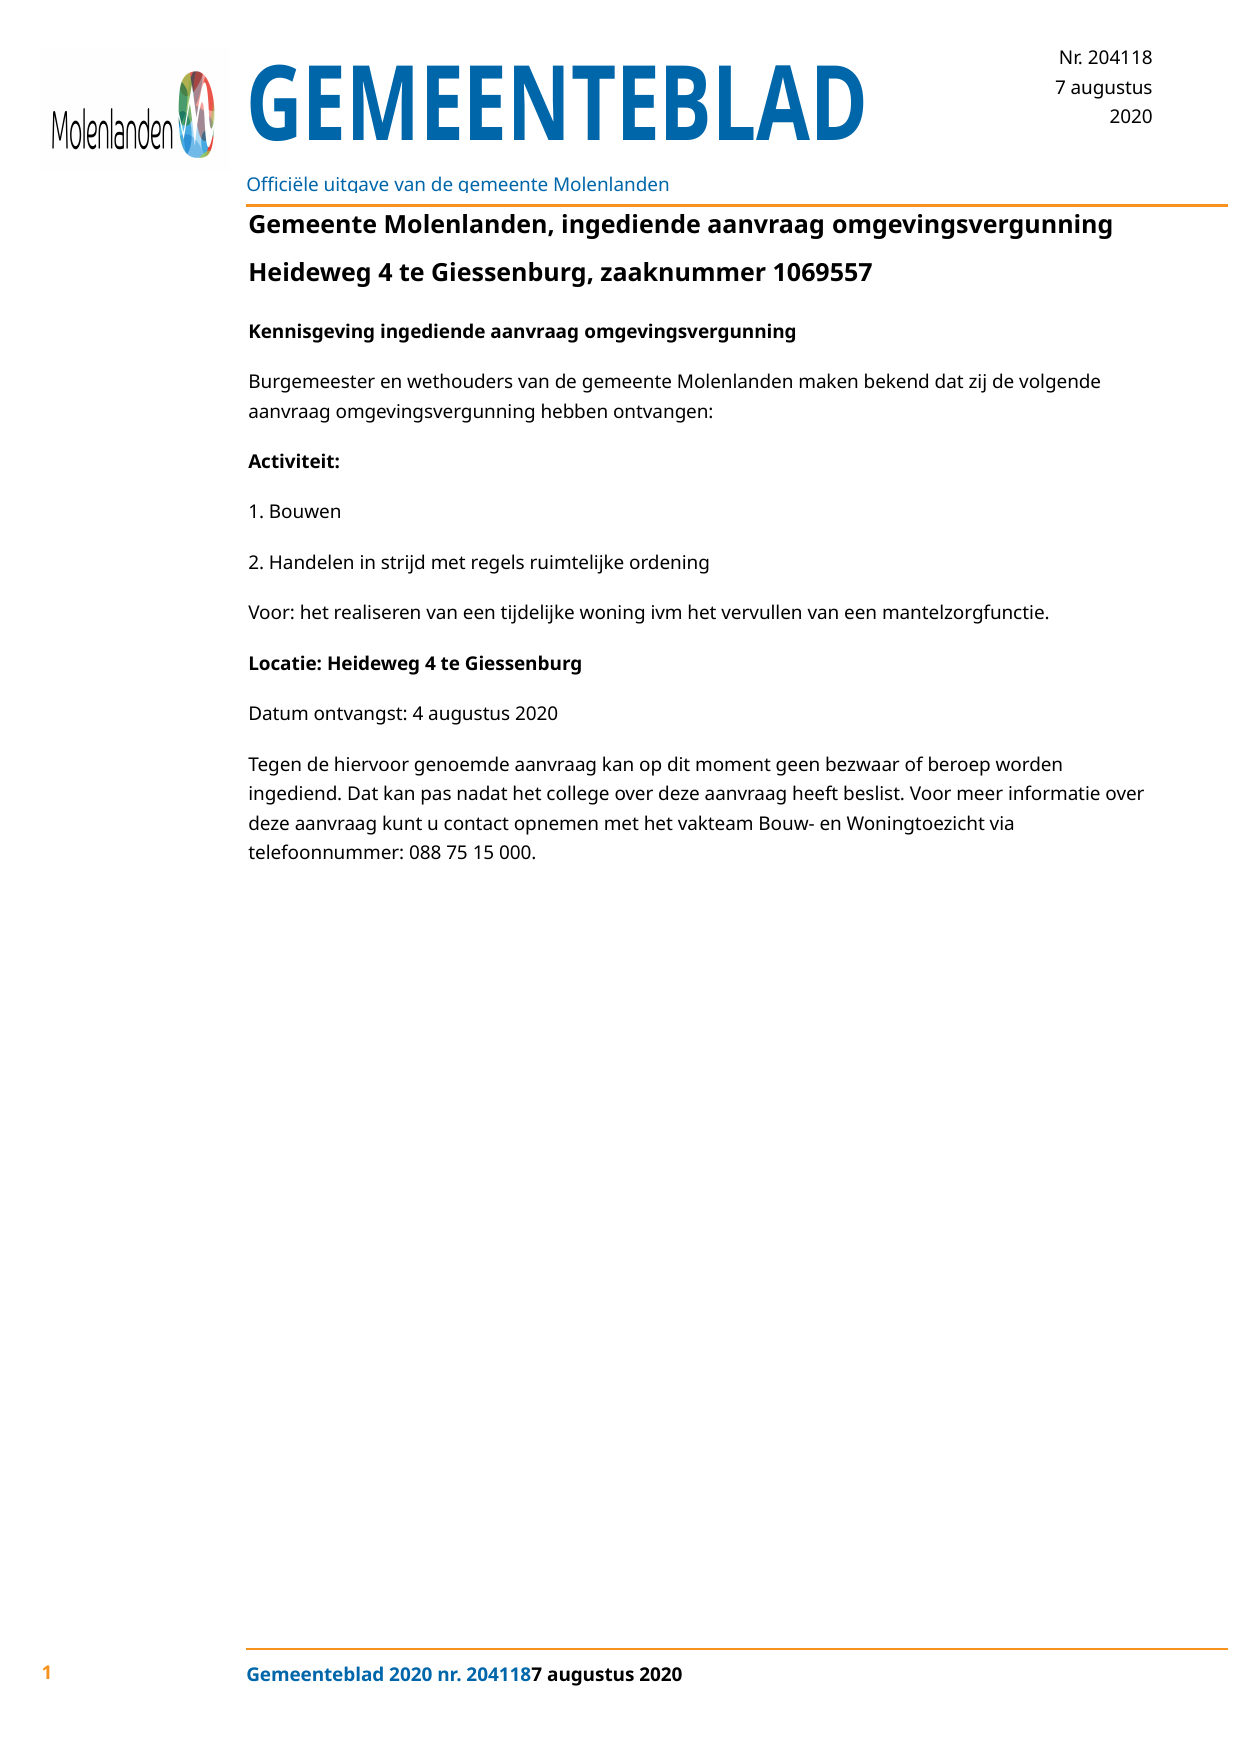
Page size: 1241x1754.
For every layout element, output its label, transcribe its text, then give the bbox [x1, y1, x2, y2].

text Tegen de hiervoor genoemde aanvraag kan op dit moment geen bezwaar of beroep worden ingediend. Dat kan pas nadat het college over deze aanvraag heeft beslist. Voor meer informatie over deze aanvraag kunt u contact opnemen met het vakteam Bouw- en Woningtoezicht via telefoonnummer: 088 75 15 000. [248, 751, 1152, 865]
text 1. Bouwen [248, 499, 1152, 524]
text Activiteit: [248, 448, 1152, 474]
text Kennisgeving ingediende aanvraag omgevingsvergunning [248, 318, 1152, 344]
text Datum ontvangst: 4 augustus 2020 [248, 700, 1152, 726]
text Voor: het realiseren van een tijdelijke woning ivm het vervullen van een mantelzorgfunctie. [248, 599, 1152, 625]
text Burgemeester en wethouders van de gemeente Molenlanden maken bekend dat zij de volgende aanvraag omgevingsvergunning hebben ontvangen: [248, 368, 1152, 424]
text Locatie: Heideweg 4 te Giessenburg [248, 650, 1152, 676]
picture [41, 47, 231, 172]
text Gemeente Molenlanden, ingediende aanvraag omgevingsvergunning Heideweg 4 te Giessenburg, zaaknummer 1069557 [248, 207, 1152, 288]
text 2. Handelen in strijd met regels ruimtelijke ordening [248, 549, 1152, 575]
